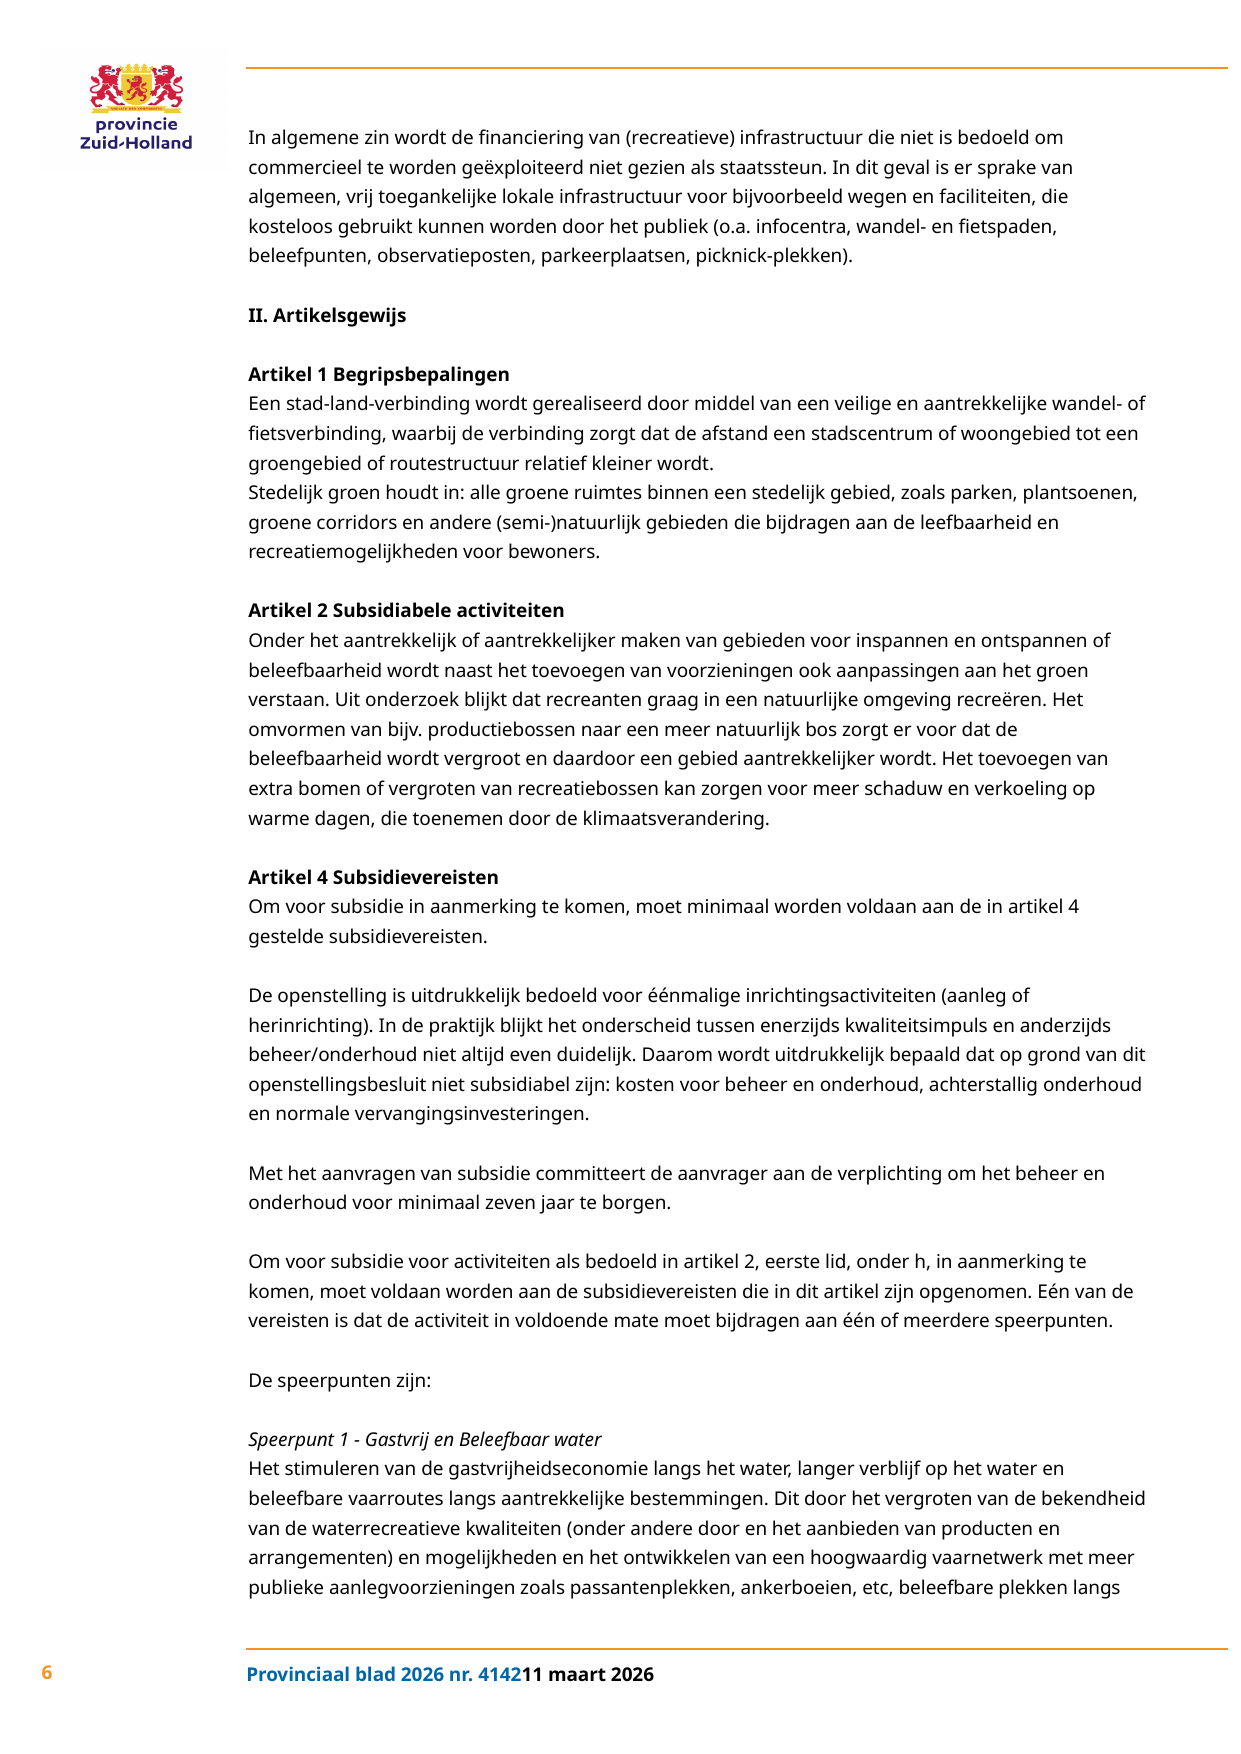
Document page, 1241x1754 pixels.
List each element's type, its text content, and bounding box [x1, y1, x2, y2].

text Stedelijk groen houdt in: alle groene ruimtes binnen een stedelijk gebied, zoals parken, plantsoenen, groene corridors en andere (semi-)natuurlijk gebieden die bijdragen aan de leefbaarheid en recreatiemogelijkheden voor bewoners. [248, 479, 1152, 564]
text Het stimuleren van de gastvrijheidseconomie langs het water, langer verblijf op het water en beleefbare vaarroutes langs aantrekkelijke bestemmingen. Dit door het vergroten van de bekendheid van de waterrecreatieve kwaliteiten (onder andere door en het aanbieden van producten en arrangementen) en mogelijkheden en het ontwikkelen van een hoogwaardig vaarnetwerk met meer publieke aanlegvoorzieningen zoals passantenplekken, ankerboeien, etc, beleefbare plekken langs [248, 1456, 1152, 1600]
text Om voor subsidie voor activiteiten als bedoeld in artikel 2, eerste lid, onder h, in aanmerking te komen, moet voldaan worden aan de subsidievereisten die in dit artikel zijn opgenomen. Eén van de vereisten is dat de activiteit in voldoende mate moet bijdragen aan één of meerdere speerpunten. [248, 1248, 1152, 1333]
text Een stad-land-verbinding wordt gerealiseerd door middel van een veilige en aantrekkelijke wandel- of fietsverbinding, waarbij de verbinding zorgt dat de afstand een stadscentrum of woongebied tot een groengebied of routestructuur relatief kleiner wordt. [248, 391, 1152, 476]
text II. Artikelsgewijs [248, 302, 1152, 328]
text Artikel 4 Subsidievereisten [248, 864, 1152, 890]
text Speerpunt 1 - Gastvrij en Beleefbaar water [248, 1426, 1152, 1452]
text Artikel 1 Begripsbepalingen [248, 361, 1152, 387]
text In algemene zin wordt de financiering van (recreatieve) infrastructuur die niet is bedoeld om commercieel te worden geëxploiteerd niet gezien als staatssteun. In dit geval is er sprake van algemeen, vrij toegankelijke lokale infrastructuur voor bijvoorbeeld wegen en faciliteiten, die kosteloos gebruikt kunnen worden door het publiek (o.a. infocentra, wandel- en fietspaden, beleefpunten, observatieposten, parkeerplaatsen, picknick-plekken). [248, 124, 1152, 268]
text De openstelling is uitdrukkelijk bedoeld voor éénmalige inrichtingsactiviteiten (aanleg of herinrichting). In de praktijk blijkt het onderscheid tussen enerzijds kwaliteitsimpuls en anderzijds beheer/onderhoud niet altijd even duidelijk. Daarom wordt uitdrukkelijk bepaald dat op grond van dit openstellingsbesluit niet subsidiabel zijn: kosten voor beheer en onderhoud, achterstallig onderhoud en normale vervangingsinvesteringen. [248, 982, 1152, 1126]
text Artikel 2 Subsidiabele activiteiten [248, 598, 1152, 623]
text Met het aanvragen van subsidie committeert de aanvrager aan de verplichting om het beheer en onderhoud voor minimaal zeven jaar te borgen. [248, 1160, 1152, 1215]
text Om voor subsidie in aanmerking te komen, moet minimaal worden voldaan aan de in artikel 4 gestelde subsidievereisten. [248, 893, 1152, 949]
picture [41, 47, 231, 172]
text Onder het aantrekkelijk of aantrekkelijker maken van gebieden voor inspannen en ontspannen of beleefbaarheid wordt naast het toevoegen van voorzieningen ook aanpassingen aan het groen verstaan. Uit onderzoek blijkt dat recreanten graag in een natuurlijke omgeving recreëren. Het omvormen van bijv. productiebossen naar een meer natuurlijk bos zorgt er voor dat de beleefbaarheid wordt vergroot en daardoor een gebied aantrekkelijker wordt. Het toevoegen van extra bomen of vergroten van recreatiebossen kan zorgen voor meer schaduw en verkoeling op warme dagen, die toenemen door de klimaatsverandering. [248, 627, 1152, 831]
text De speerpunten zijn: [248, 1367, 1152, 1393]
